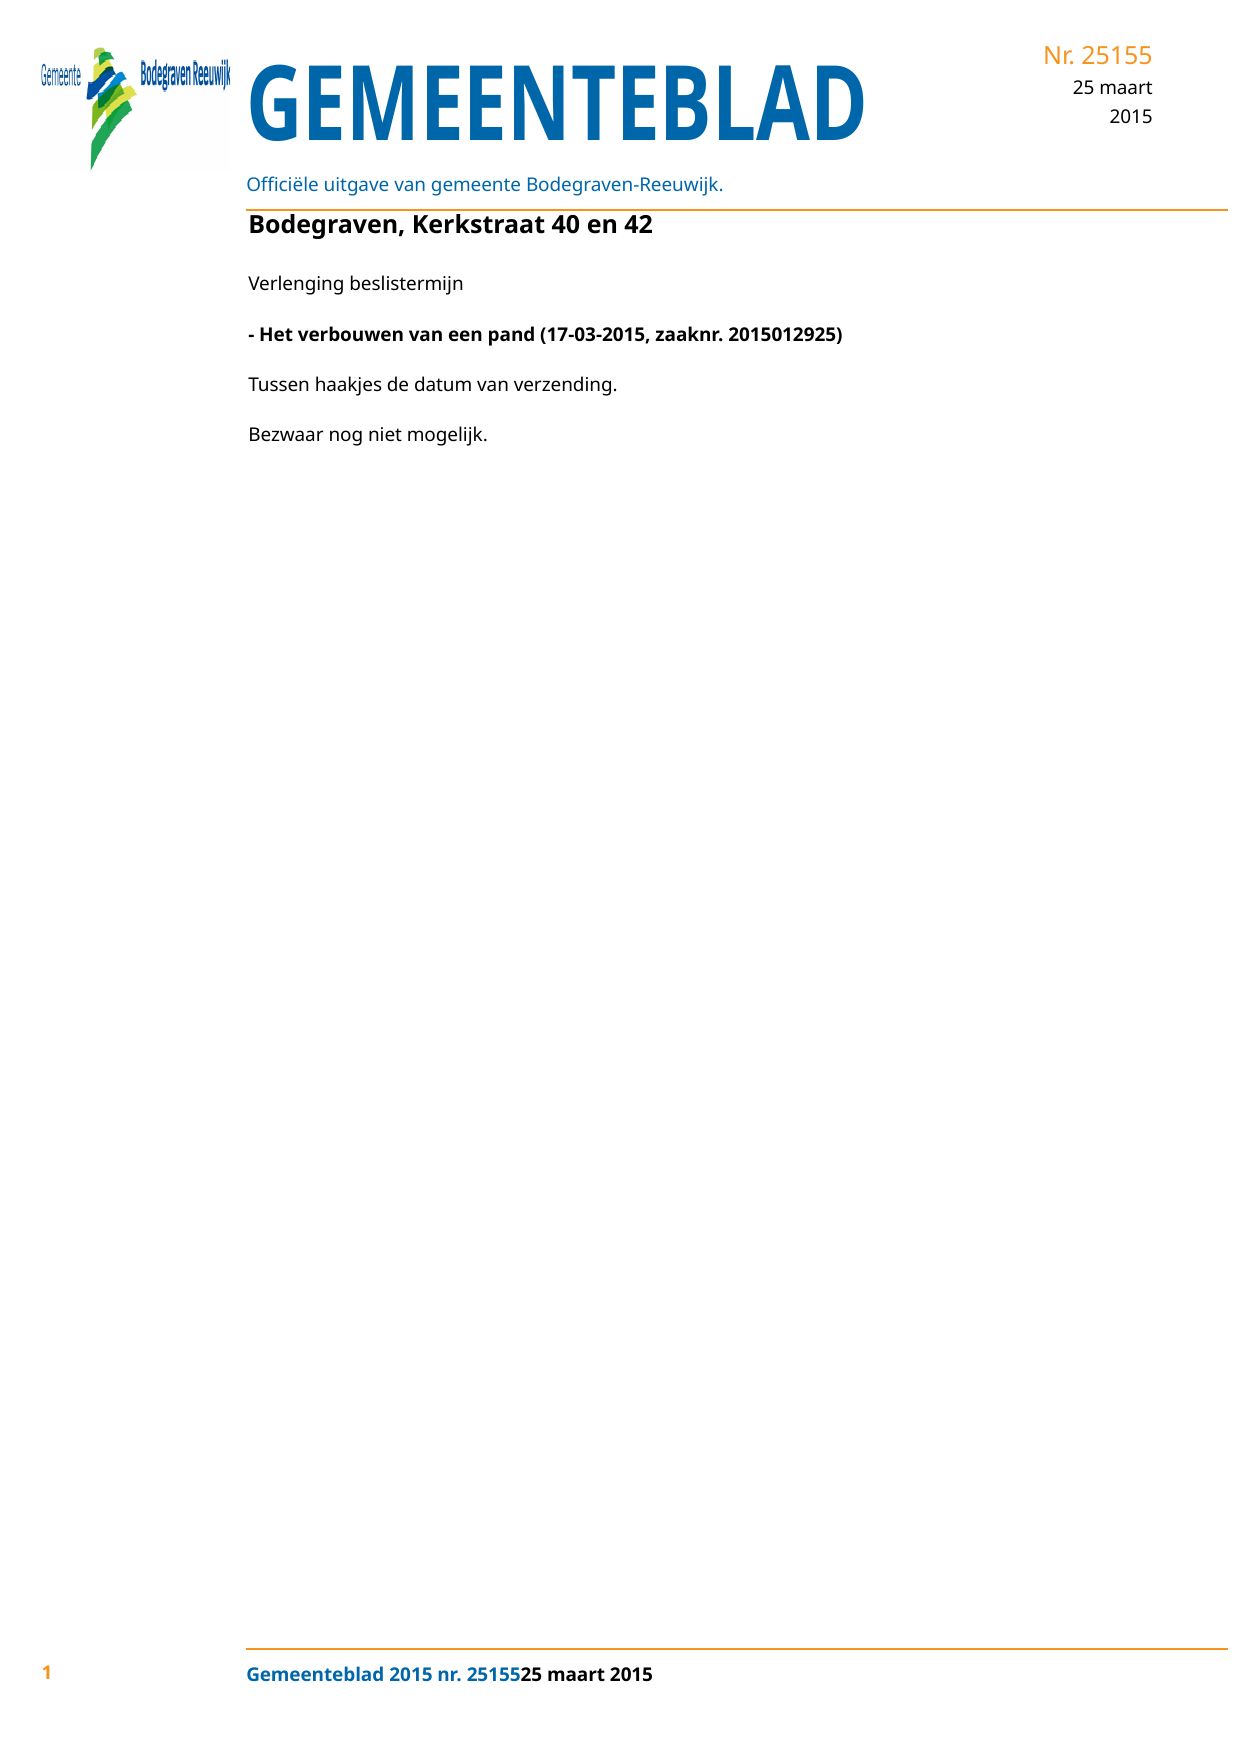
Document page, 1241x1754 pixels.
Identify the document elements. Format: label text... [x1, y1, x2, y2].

text Bezwaar nog niet mogelijk. [248, 422, 1152, 447]
text Tussen haakjes de datum van verzending. [248, 371, 1152, 397]
text Bodegraven, Kerkstraat 40 en 42 [248, 211, 1152, 241]
text - Het verbouwen van een pand (17‑03‑2015, zaaknr. 2015012925) [248, 321, 1152, 346]
text Verlenging beslistermijn [248, 270, 1152, 296]
picture [41, 47, 231, 172]
